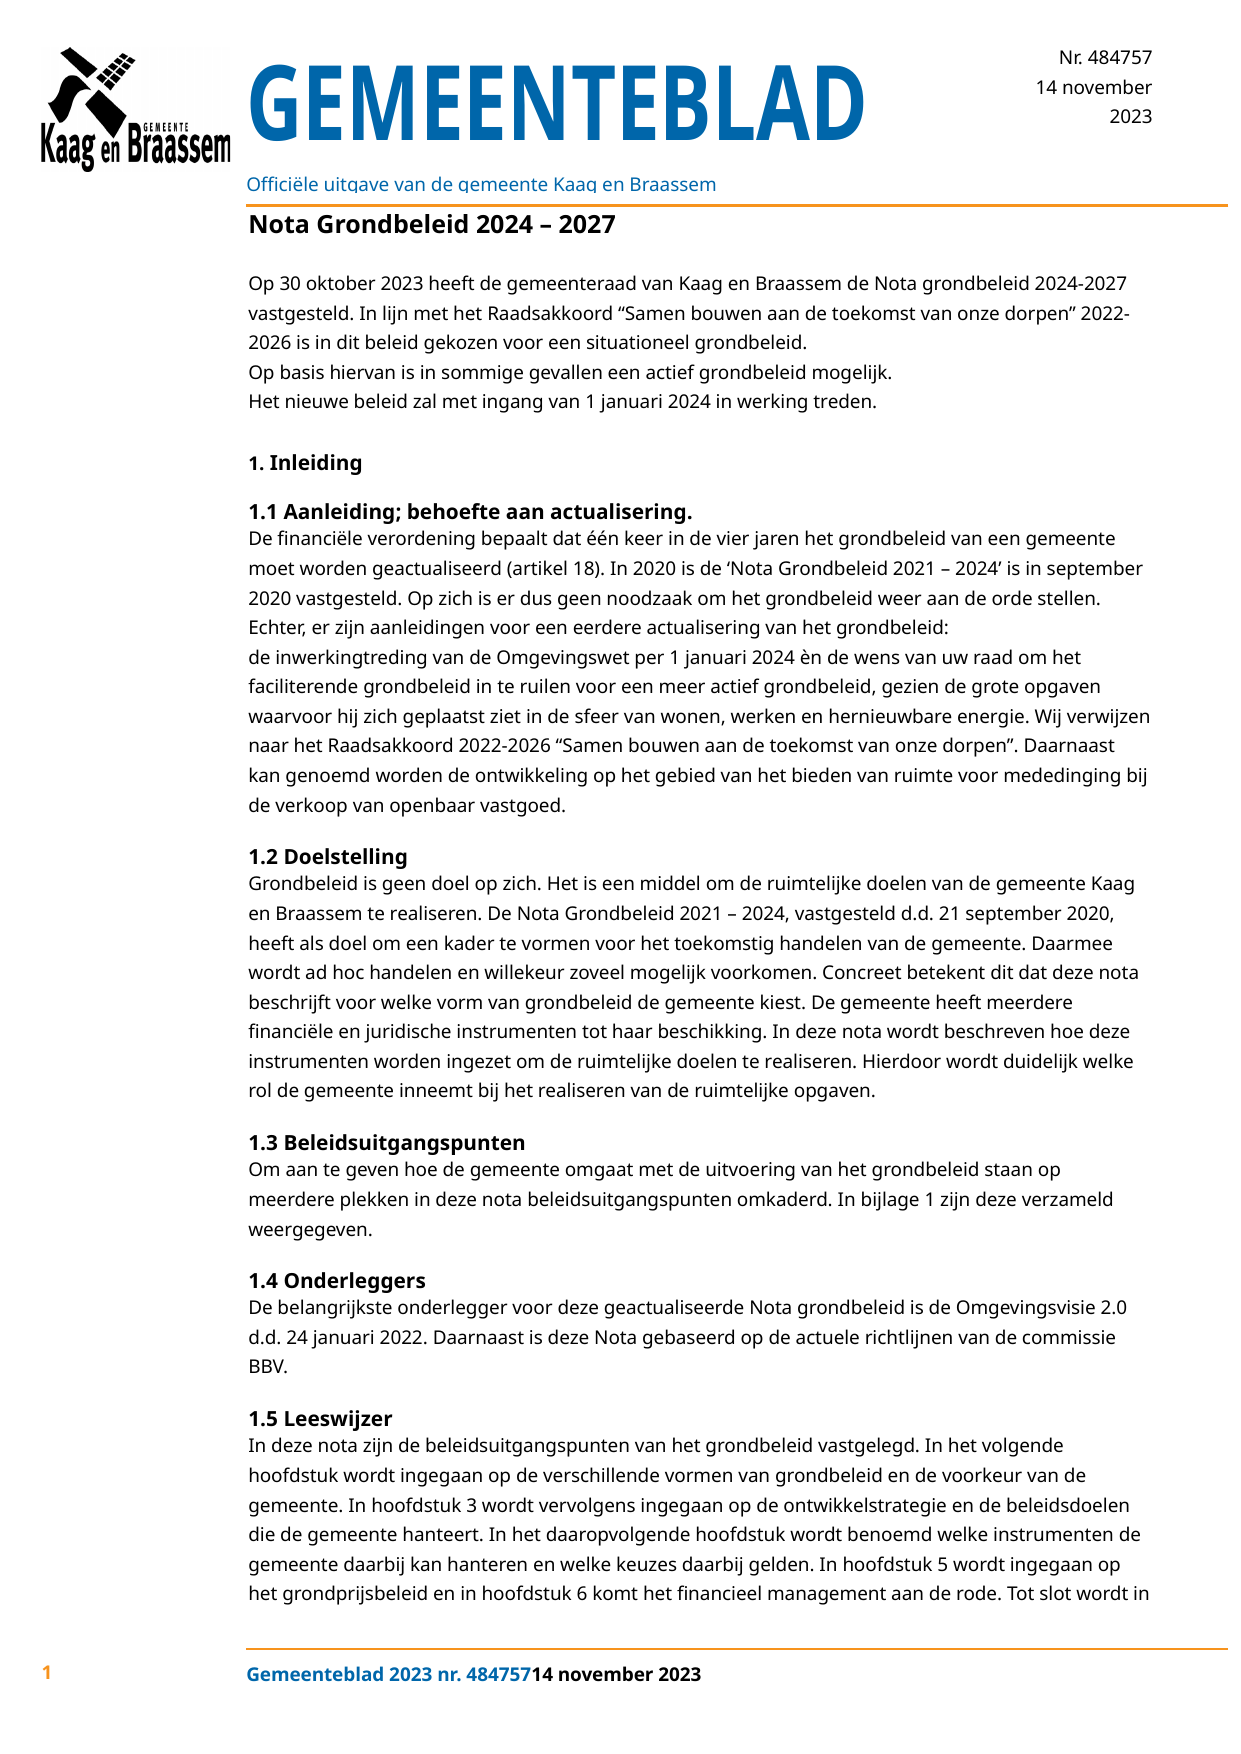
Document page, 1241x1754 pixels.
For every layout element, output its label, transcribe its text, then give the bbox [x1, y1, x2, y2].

text Op basis hiervan is in sommige gevallen een actief grondbeleid mogelijk. [248, 359, 1152, 385]
text De financiële verordening bepaalt dat één keer in de vier jaren het grondbeleid van een gemeente moet worden geactualiseerd (artikel 18). In 2020 is de ‘Nota Grondbeleid 2021 – 2024’ is in september 2020 vastgesteld. Op zich is er dus geen noodzaak om het grondbeleid weer aan de orde stellen. [248, 526, 1152, 610]
text 1.3 Beleidsuitgangspunten [248, 1128, 1152, 1157]
text 1.5 Leeswijzer [248, 1404, 1152, 1433]
text 1.4 Onderleggers [248, 1266, 1152, 1294]
text Echter, er zijn aanleidingen voor een eerdere actualisering van het grondbeleid: [248, 614, 1152, 640]
text Nota Grondbeleid 2024 – 2027 [248, 207, 1152, 241]
text de inwerkingtreding van de Omgevingswet per 1 januari 2024 èn de wens van uw raad om het faciliterende grondbeleid in te ruilen voor een meer actief grondbeleid, gezien de grote opgaven waarvoor hij zich geplaatst ziet in de sfeer van wonen, werken en hernieuwbare energie. Wij verwijzen naar het Raadsakkoord 2022-2026 “Samen bouwen aan de toekomst van onze dorpen”. Daarnaast kan genoemd worden de ontwikkeling op het gebied van het bieden van ruimte voor mededinging bij de verkoop van openbaar vastgoed. [248, 644, 1152, 817]
text 1. Inleiding [248, 448, 1152, 476]
text De belangrijkste onderlegger voor deze geactualiseerde Nota grondbeleid is de Omgevingsvisie 2.0 d.d. 24 januari 2022. Daarnaast is deze Nota gebaseerd op de actuele richtlijnen van de commissie BBV. [248, 1294, 1152, 1379]
text 1.1 Aanleiding; behoefte aan actualisering. [248, 497, 1152, 526]
text Grondbeleid is geen doel op zich. Het is een middel om de ruimtelijke doelen van de gemeente Kaag en Braassem te realiseren. De Nota Grondbeleid 2021 – 2024, vastgesteld d.d. 21 september 2020, heeft als doel om een kader te vormen voor het toekomstig handelen van de gemeente. Daarmee wordt ad hoc handelen en willekeur zoveel mogelijk voorkomen. Concreet betekent dit dat deze nota beschrijft voor welke vorm van grondbeleid de gemeente kiest. De gemeente heeft meerdere financiële en juridische instrumenten tot haar beschikking. In deze nota wordt beschreven hoe deze instrumenten worden ingezet om de ruimtelijke doelen te realiseren. Hierdoor wordt duidelijk welke rol de gemeente inneemt bij het realiseren van de ruimtelijke opgaven. [248, 871, 1152, 1103]
text Om aan te geven hoe de gemeente omgaat met de uitvoering van het grondbeleid staan op meerdere plekken in deze nota beleidsuitgangspunten omkaderd. In bijlage 1 zijn deze verzameld weergegeven. [248, 1157, 1152, 1241]
picture [41, 47, 231, 172]
text In deze nota zijn de beleidsuitgangspunten van het grondbeleid vastgelegd. In het volgende hoofdstuk wordt ingegaan op de verschillende vormen van grondbeleid en de voorkeur van de gemeente. In hoofdstuk 3 wordt vervolgens ingegaan op de ontwikkelstrategie en de beleidsdoelen die de gemeente hanteert. In het daaropvolgende hoofdstuk wordt benoemd welke instrumenten de gemeente daarbij kan hanteren en welke keuzes daarbij gelden. In hoofdstuk 5 wordt ingegaan op het grondprijsbeleid en in hoofdstuk 6 komt het financieel management aan de rode. Tot slot wordt in [248, 1433, 1152, 1606]
text Op 30 oktober 2023 heeft de gemeenteraad van Kaag en Braassem de Nota grondbeleid 2024-2027 vastgesteld. In lijn met het Raadsakkoord “Samen bouwen aan de toekomst van onze dorpen” 2022-2026 is in dit beleid gekozen voor een situationeel grondbeleid. [248, 270, 1152, 355]
text 1.2 Doelstelling [248, 842, 1152, 871]
text Het nieuwe beleid zal met ingang van 1 januari 2024 in werking treden. [248, 389, 1152, 414]
